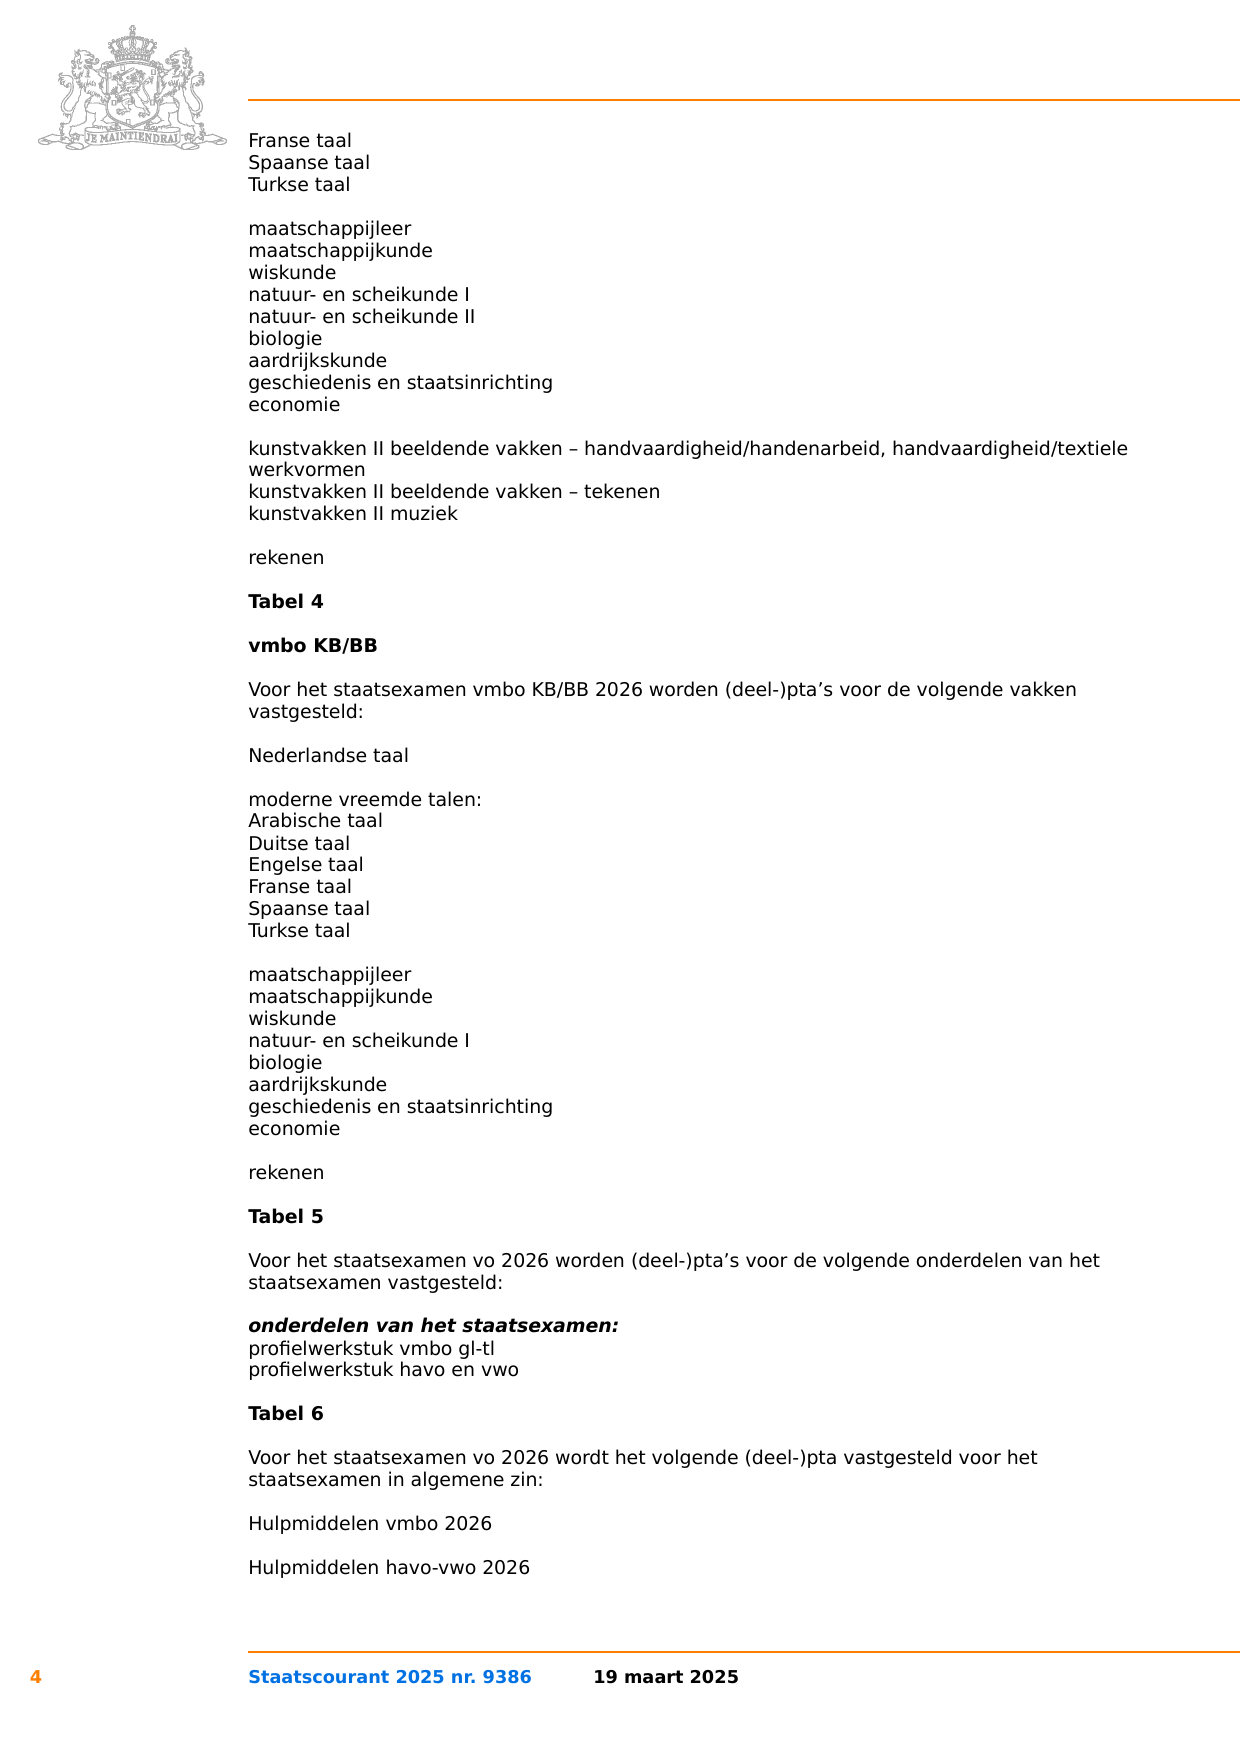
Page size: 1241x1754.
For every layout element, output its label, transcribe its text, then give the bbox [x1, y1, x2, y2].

text profielwerkstuk havo en vwo [248, 1359, 1163, 1381]
text maatschappijkunde [248, 986, 1163, 1008]
text Voor het staatsexamen vo 2026 wordt het volgende (deel-)pta vastgesteld voor het staatsexamen in algemene zin: [248, 1447, 1163, 1491]
text Franse taal [248, 130, 1163, 152]
text natuur- en scheikunde I [248, 284, 1163, 306]
text maatschappijleer [248, 218, 1163, 240]
subtitle vmbo KB/BB [248, 635, 1163, 657]
text economie [248, 393, 1163, 416]
text rekenen [248, 547, 1163, 569]
text Spaanse taal [248, 898, 1163, 920]
text Voor het staatsexamen vmbo KB/BB 2026 worden (deel-)pta’s voor de volgende vakken vastgesteld: [248, 679, 1163, 723]
text Hulpmiddelen vmbo 2026 [248, 1513, 1163, 1535]
text maatschappijleer [248, 964, 1163, 986]
text wiskunde [248, 1008, 1163, 1030]
text geschiedenis en staatsinrichting [248, 1096, 1163, 1118]
text Voor het staatsexamen vo 2026 worden (deel-)pta’s voor de volgende onderdelen van het staatsexamen vastgesteld: [248, 1249, 1163, 1293]
text Hulpmiddelen havo-vwo 2026 [248, 1557, 1163, 1579]
text kunstvakken II beeldende vakken – tekenen [248, 481, 1163, 503]
text Engelse taal [248, 854, 1163, 876]
text onderdelen van het staatsexamen: [248, 1315, 1163, 1337]
text Turkse taal [248, 920, 1163, 942]
text profielwerkstuk vmbo gl-tl [248, 1337, 1163, 1359]
text moderne vreemde talen: [248, 788, 1163, 810]
subtitle Tabel 6 [248, 1403, 1163, 1425]
text geschiedenis en staatsinrichting [248, 372, 1163, 393]
text maatschappijkunde [248, 240, 1163, 262]
subtitle Tabel 4 [248, 591, 1163, 613]
text rekenen [248, 1162, 1163, 1184]
subtitle Tabel 5 [248, 1206, 1163, 1228]
text economie [248, 1118, 1163, 1140]
text Franse taal [248, 876, 1163, 898]
text aardrijkskunde [248, 349, 1163, 372]
text wiskunde [248, 262, 1163, 284]
text natuur- en scheikunde II [248, 306, 1163, 328]
text kunstvakken II beeldende vakken – handvaardigheid/handenarbeid, handvaardigheid/textiele werkvormen [248, 437, 1163, 481]
picture [38, 25, 227, 150]
text kunstvakken II muziek [248, 503, 1163, 525]
text natuur- en scheikunde I [248, 1030, 1163, 1052]
text Duitse taal [248, 832, 1163, 854]
text Turkse taal [248, 174, 1163, 196]
text Spaanse taal [248, 152, 1163, 174]
text Nederlandse taal [248, 744, 1163, 767]
text aardrijkskunde [248, 1074, 1163, 1096]
text biologie [248, 1052, 1163, 1074]
text biologie [248, 328, 1163, 349]
text Arabische taal [248, 810, 1163, 832]
